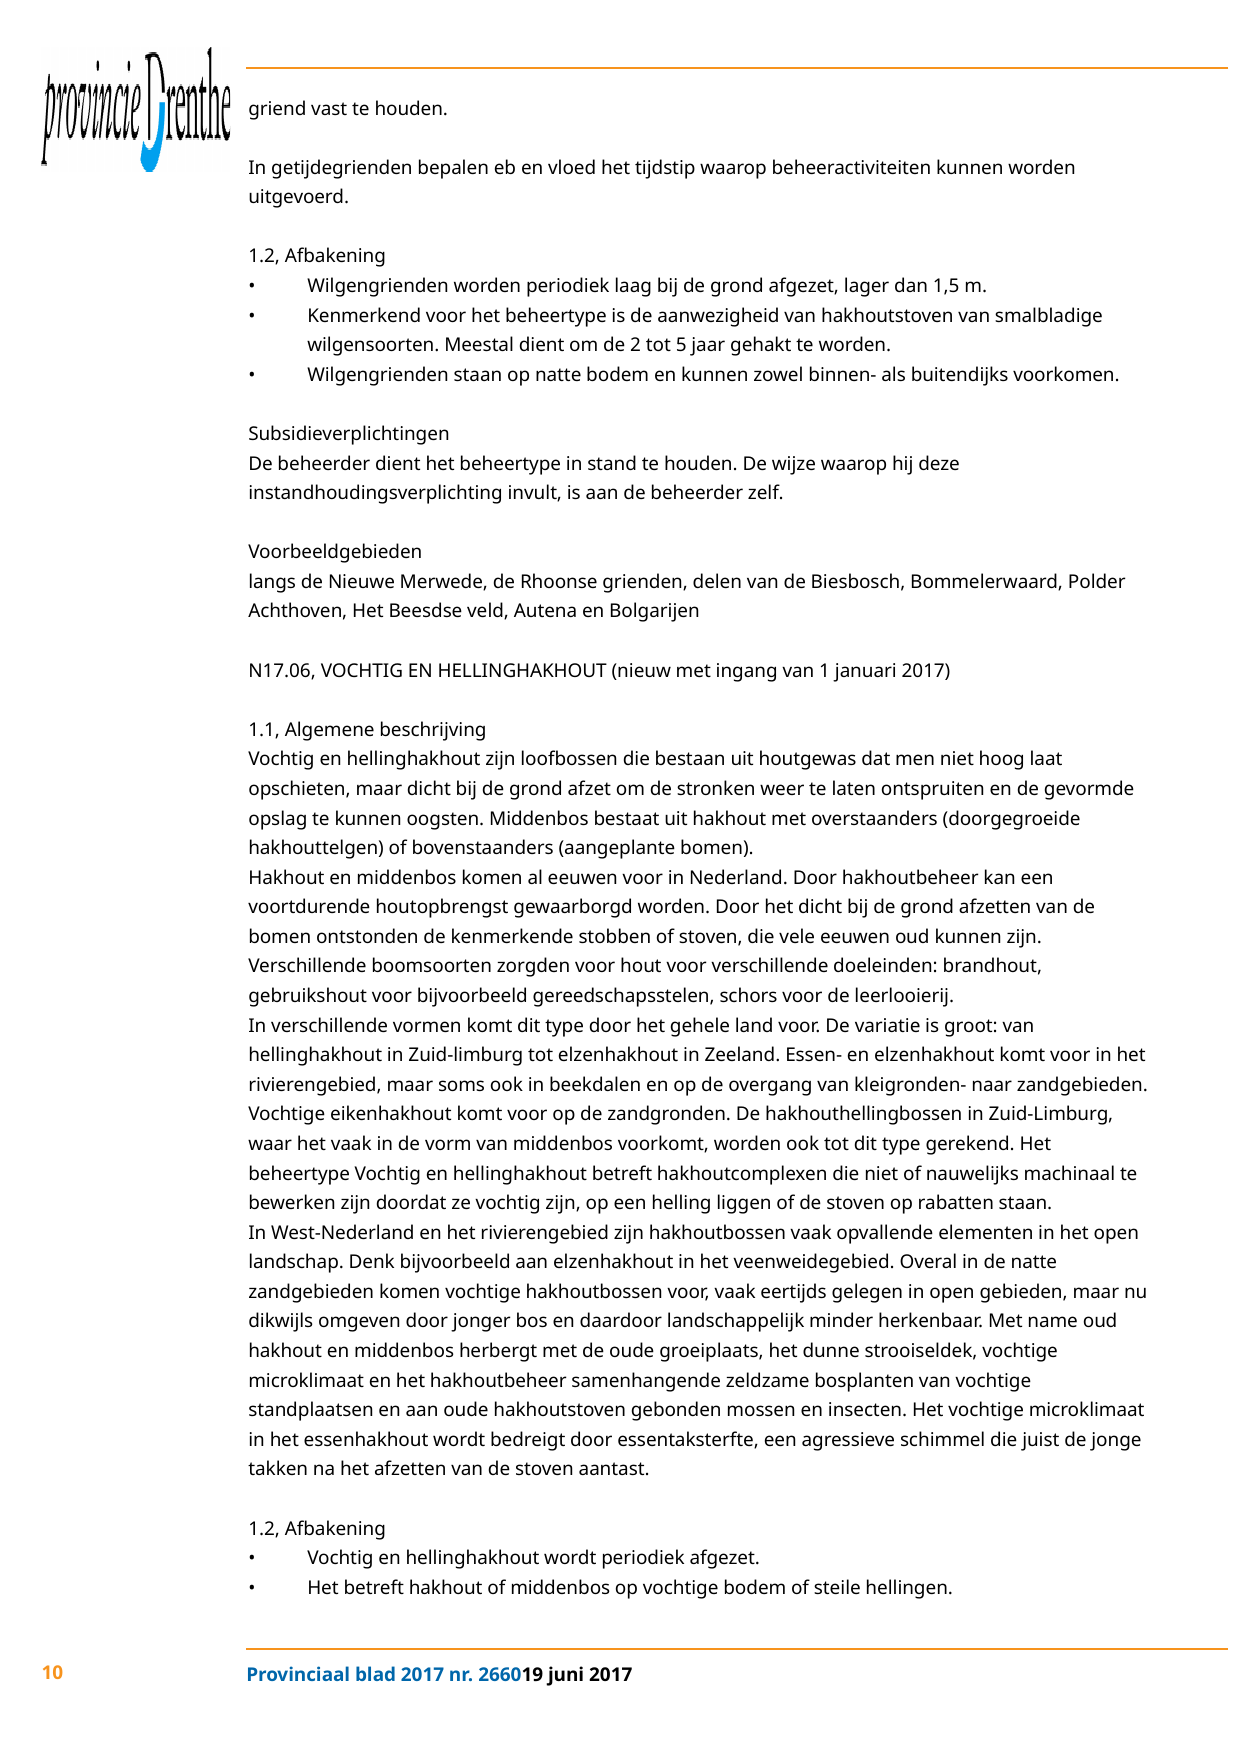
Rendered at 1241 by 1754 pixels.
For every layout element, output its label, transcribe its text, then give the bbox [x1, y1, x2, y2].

text Vochtig en hellinghakhout zijn loofbossen die bestaan uit houtgewas dat men niet hoog laat opschieten, maar dicht bij de grond afzet om de stronken weer te laten ontspruiten en de gevormde opslag te kunnen oogsten. Middenbos bestaat uit hakhout met overstaanders (doorgegroeide hakhouttelgen) of bovenstaanders (aangeplante bomen). [248, 746, 1152, 860]
text De beheerder dient het beheertype in stand te houden. De wijze waarop hij deze instandhoudingsverplichting invult, is aan de beheerder zelf. [248, 450, 1152, 505]
text langs de Nieuwe Merwede, de Rhoonse grienden, delen van de Biesbosch, Bommelerwaard, Polder Achthoven, Het Beesdse veld, Autena en Bolgarijen [248, 568, 1152, 623]
text In verschillende vormen komt dit type door het gehele land voor. De variatie is groot: van hellinghakhout in Zuid-limburg tot elzenhakhout in Zeeland. Essen- en elzenhakhout komt voor in het rivierengebied, maar soms ook in beekdalen en op de overgang van kleigronden- naar zandgebieden. Vochtige eikenhakhout komt voor op de zandgronden. De hakhouthellingbossen in Zuid-Limburg, waar het vaak in de vorm van middenbos voorkomt, worden ook tot dit type gerekend. Het beheertype Vochtig en hellinghakhout betreft hakhoutcomplexen die niet of nauwelijks machinaal te bewerken zijn doordat ze vochtig zijn, op een helling liggen of de stoven op rabatten staan. [248, 1012, 1152, 1215]
text N17.06, VOCHTIG EN HELLINGHAKHOUT (nieuw met ingang van 1 januari 2017) [248, 657, 1152, 683]
list Kenmerkend voor het beheertype is de aanwezigheid van hakhoutstoven van smalbladige wilgensoorten. Meestal dient om de 2 tot 5 jaar gehakt te worden. [248, 302, 1152, 357]
list Vochtig en hellinghakhout wordt periodiek afgezet. [248, 1544, 1152, 1570]
text Subsidieverplichtingen [248, 420, 1152, 446]
text 1.2, Afbakening [248, 1515, 1152, 1541]
text In West-Nederland en het rivierengebied zijn hakhoutbossen vaak opvallende elementen in het open landschap. Denk bijvoorbeeld aan elzenhakhout in het veenweidegebied. Overal in de natte zandgebieden komen vochtige hakhoutbossen voor, vaak eertijds gelegen in open gebieden, maar nu dikwijls omgeven door jonger bos en daardoor landschappelijk minder herkenbaar. Met name oud hakhout en middenbos herbergt met de oude groeiplaats, het dunne strooiseldek, vochtige microklimaat en het hakhoutbeheer samenhangende zeldzame bosplanten van vochtige standplaatsen en aan oude hakhoutstoven gebonden mossen en insecten. Het vochtige microklimaat in het essenhakhout wordt bedreigt door essentaksterfte, een agressieve schimmel die juist de jonge takken na het afzetten van de stoven aantast. [248, 1219, 1152, 1481]
text 1.2, Afbakening [248, 243, 1152, 268]
list Wilgengrienden staan op natte bodem en kunnen zowel binnen- als buitendijks voorkomen. [248, 361, 1152, 387]
list Wilgengrienden worden periodiek laag bij de grond afgezet, lager dan 1,5 m. [248, 272, 1152, 298]
picture [41, 47, 231, 172]
text Hakhout en middenbos komen al eeuwen voor in Nederland. Door hakhoutbeheer kan een voortdurende houtopbrengst gewaarborgd worden. Door het dicht bij de grond afzetten van de bomen ontstonden de kenmerkende stobben of stoven, die vele eeuwen oud kunnen zijn. Verschillende boomsoorten zorgden voor hout voor verschillende doeleinden: brandhout, gebruikshout voor bijvoorbeeld gereedschapsstelen, schors voor de leerlooierij. [248, 864, 1152, 1008]
text In getijdegrienden bepalen eb en vloed het tijdstip waarop beheeractiviteiten kunnen worden uitgevoerd. [248, 154, 1152, 209]
list Het betreft hakhout of middenbos op vochtige bodem of steile hellingen. [248, 1574, 1152, 1600]
text Voorbeeldgebieden [248, 538, 1152, 564]
text griend vast te houden. [248, 95, 1152, 121]
text 1.1, Algemene beschrijving [248, 716, 1152, 742]
